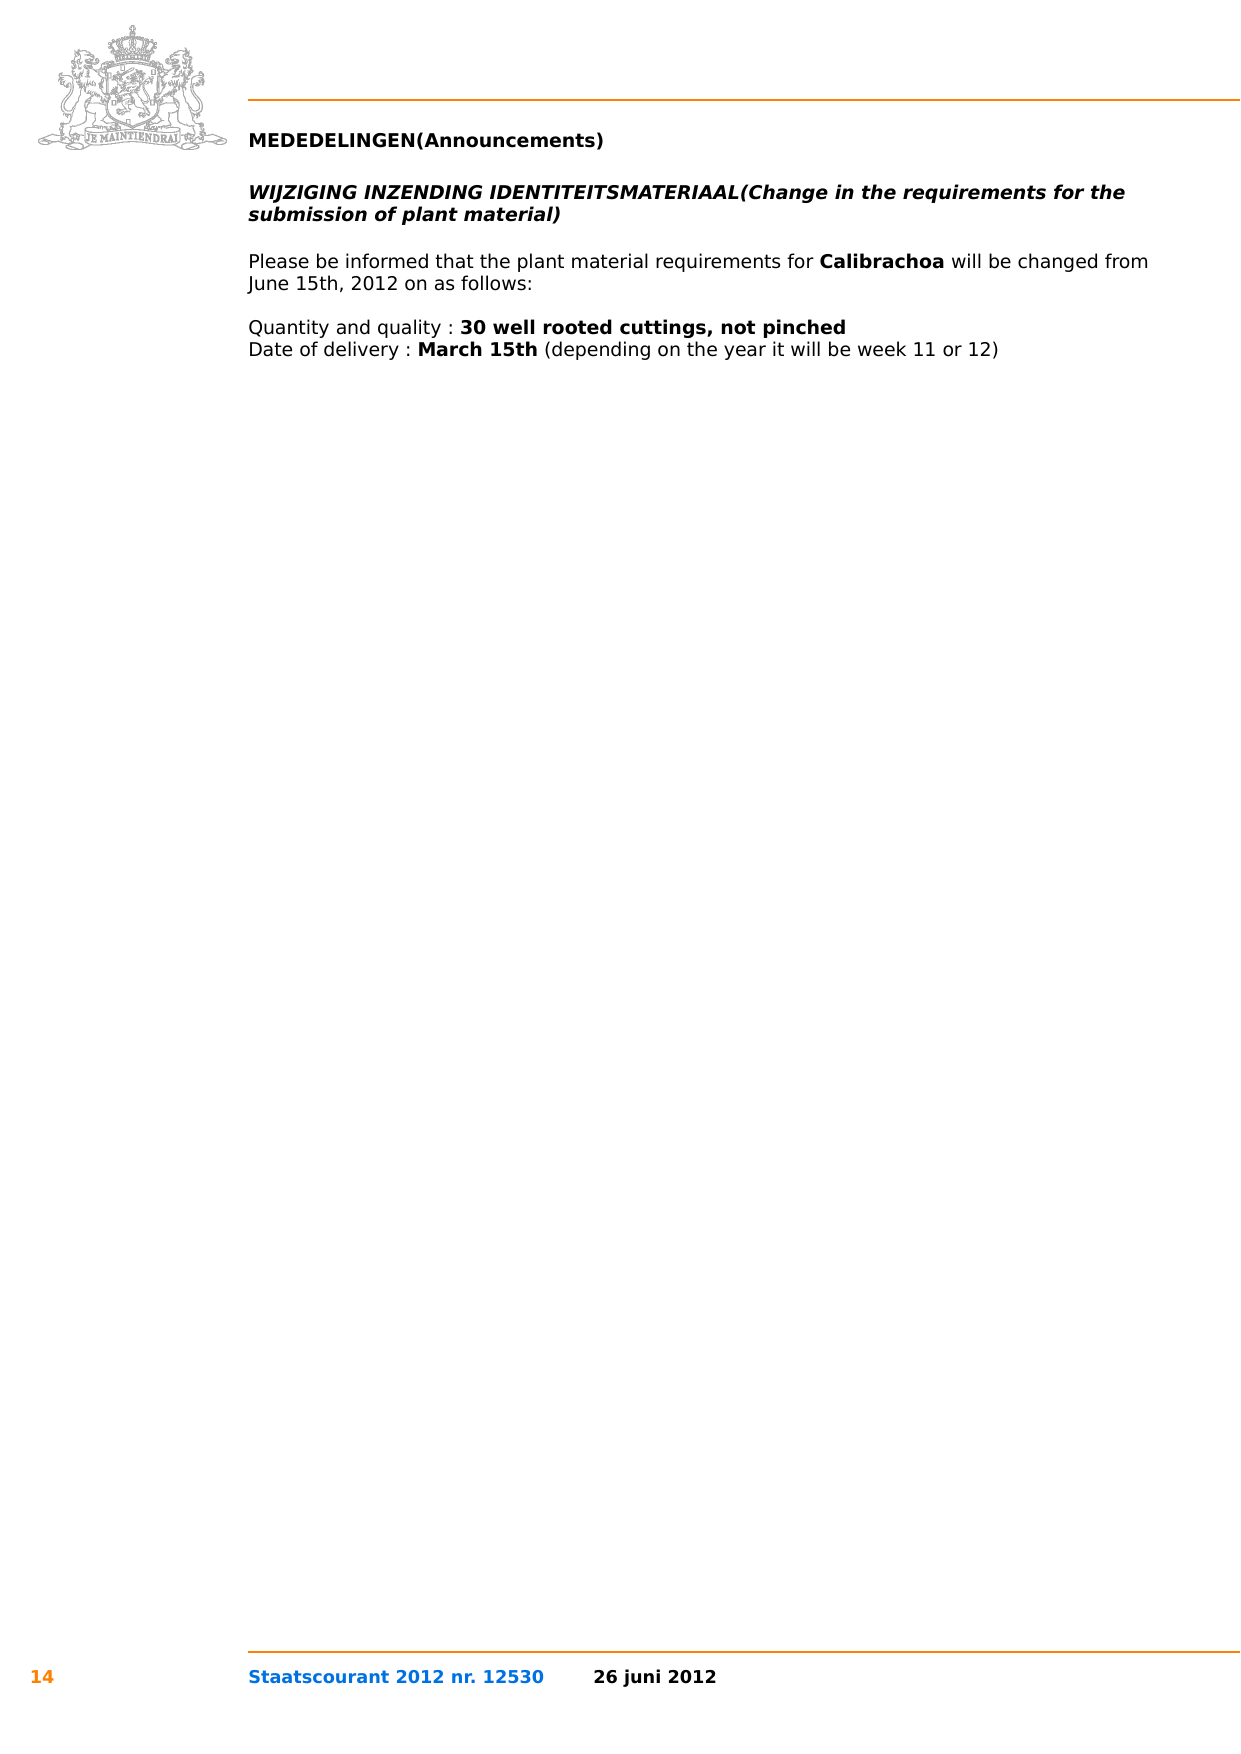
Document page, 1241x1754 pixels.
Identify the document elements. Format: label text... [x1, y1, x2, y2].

text Date of delivery : March 15th (depending on the year it will be week 11 or 12) [248, 339, 1163, 361]
text Please be informed that the plant material requirements for Calibrachoa will be changed from June 15th, 2012 on as follows: [248, 251, 1163, 295]
text Quantity and quality : 30 well rooted cuttings, not pinched [248, 317, 1163, 339]
subtitle MEDEDELINGEN(Announcements) [248, 130, 1163, 152]
subtitle WIJZIGING INZENDING IDENTITEITSMATERIAAL(Change in the requirements for the submission of plant material) [248, 182, 1163, 226]
picture [38, 25, 227, 150]
